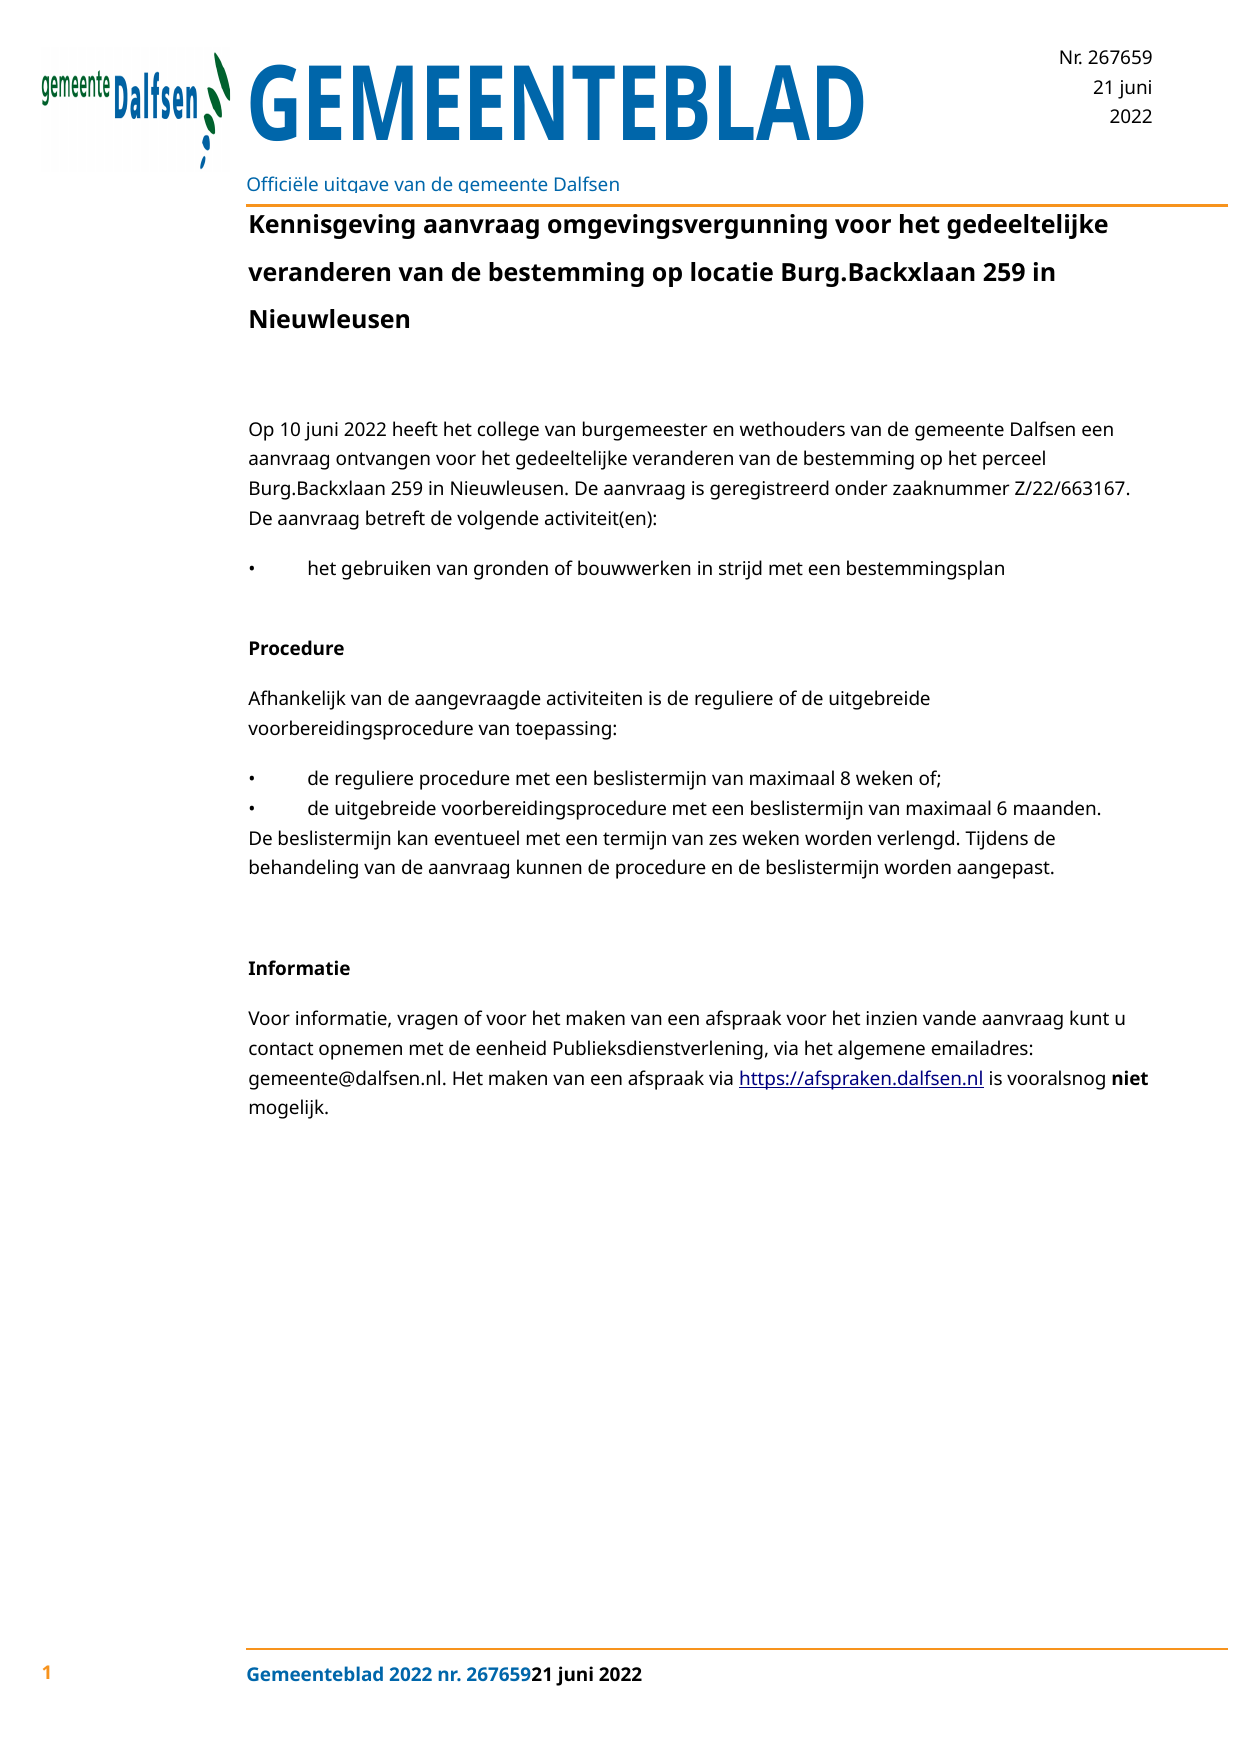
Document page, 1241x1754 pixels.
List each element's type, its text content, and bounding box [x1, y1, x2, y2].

text Afhankelijk van de aangevraagde activiteiten is de reguliere of de uitgebreide voorbereidingsprocedure van toepassing: [248, 686, 1152, 741]
text Informatie [248, 955, 1152, 981]
list het gebruiken van gronden of bouwwerken in strijd met een bestemmingsplan [248, 555, 1152, 581]
list de reguliere procedure met een beslistermijn van maximaal 8 weken of; [248, 766, 1152, 791]
text Voor informatie, vragen of voor het maken van een afspraak voor het inzien vande aanvraag kunt u contact opnemen met de eenheid Publieksdienstverlening, via het algemene emailadres: gemeente@dalfsen.nl. Het maken van een afspraak via https://afspraken.dalfsen.nl is vooralsnog niet mogelijk. [248, 1006, 1152, 1120]
text Procedure [248, 635, 1152, 661]
text Kennisgeving aanvraag omgevingsvergunning voor het gedeeltelijke veranderen van de bestemming op locatie Burg.Backxlaan 259 in Nieuwleusen [248, 207, 1152, 336]
text Op 10 juni 2022 heeft het college van burgemeester en wethouders van de gemeente Dalfsen een aanvraag ontvangen voor het gedeeltelijke veranderen van de bestemming op het perceel Burg.Backxlaan 259 in Nieuwleusen. De aanvraag is geregistreerd onder zaaknummer Z/22/663167. De aanvraag betreft de volgende activiteit(en): [248, 416, 1152, 530]
picture [41, 47, 231, 172]
text De beslistermijn kan eventueel met een termijn van zes weken worden verlengd. Tijdens de behandeling van de aanvraag kunnen de procedure en de beslistermijn worden aangepast. [248, 825, 1152, 880]
list de uitgebreide voorbereidingsprocedure met een beslistermijn van maximaal 6 maanden. [248, 795, 1152, 821]
